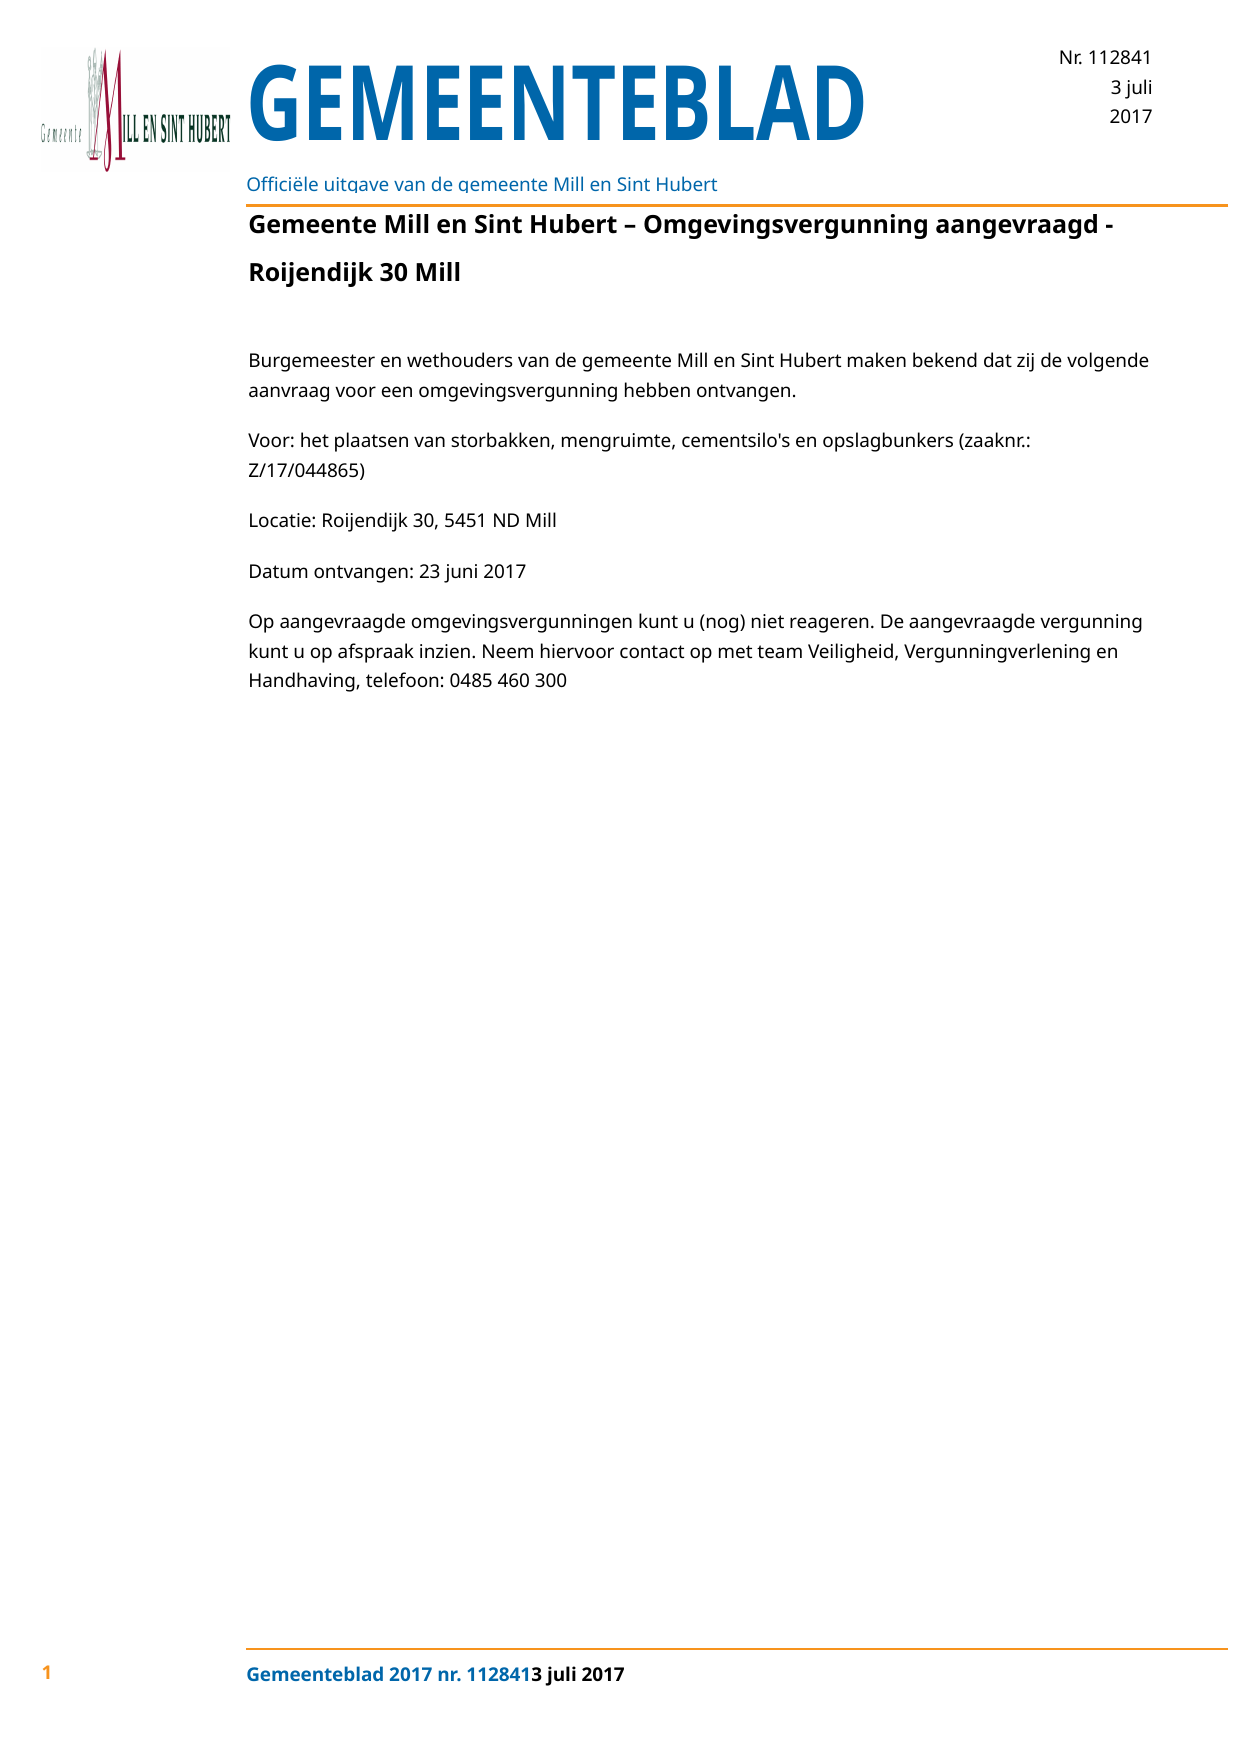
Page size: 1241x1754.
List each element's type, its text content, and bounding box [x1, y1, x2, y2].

picture [41, 47, 231, 172]
text Locatie: Roijendijk 30, 5451 ND Mill [248, 507, 1152, 533]
text Burgemeester en wethouders van de gemeente Mill en Sint Hubert maken bekend dat zij de volgende aanvraag voor een omgevingsvergunning hebben ontvangen. [248, 347, 1152, 403]
text Voor: het plaatsen van storbakken, mengruimte, cementsilo's en opslagbunkers (zaaknr.: Z/17/044865) [248, 427, 1152, 483]
text Gemeente Mill en Sint Hubert – Omgevingsvergunning aangevraagd - Roijendijk 30 Mill [248, 207, 1152, 288]
text Op aangevraagde omgevingsvergunningen kunt u (nog) niet reageren. De aangevraagde vergunning kunt u op afspraak inzien. Neem hiervoor contact op met team Veiligheid, Vergunningverlening en Handhaving, telefoon: 0485 460 300 [248, 608, 1152, 693]
text Datum ontvangen: 23 juni 2017 [248, 558, 1152, 584]
